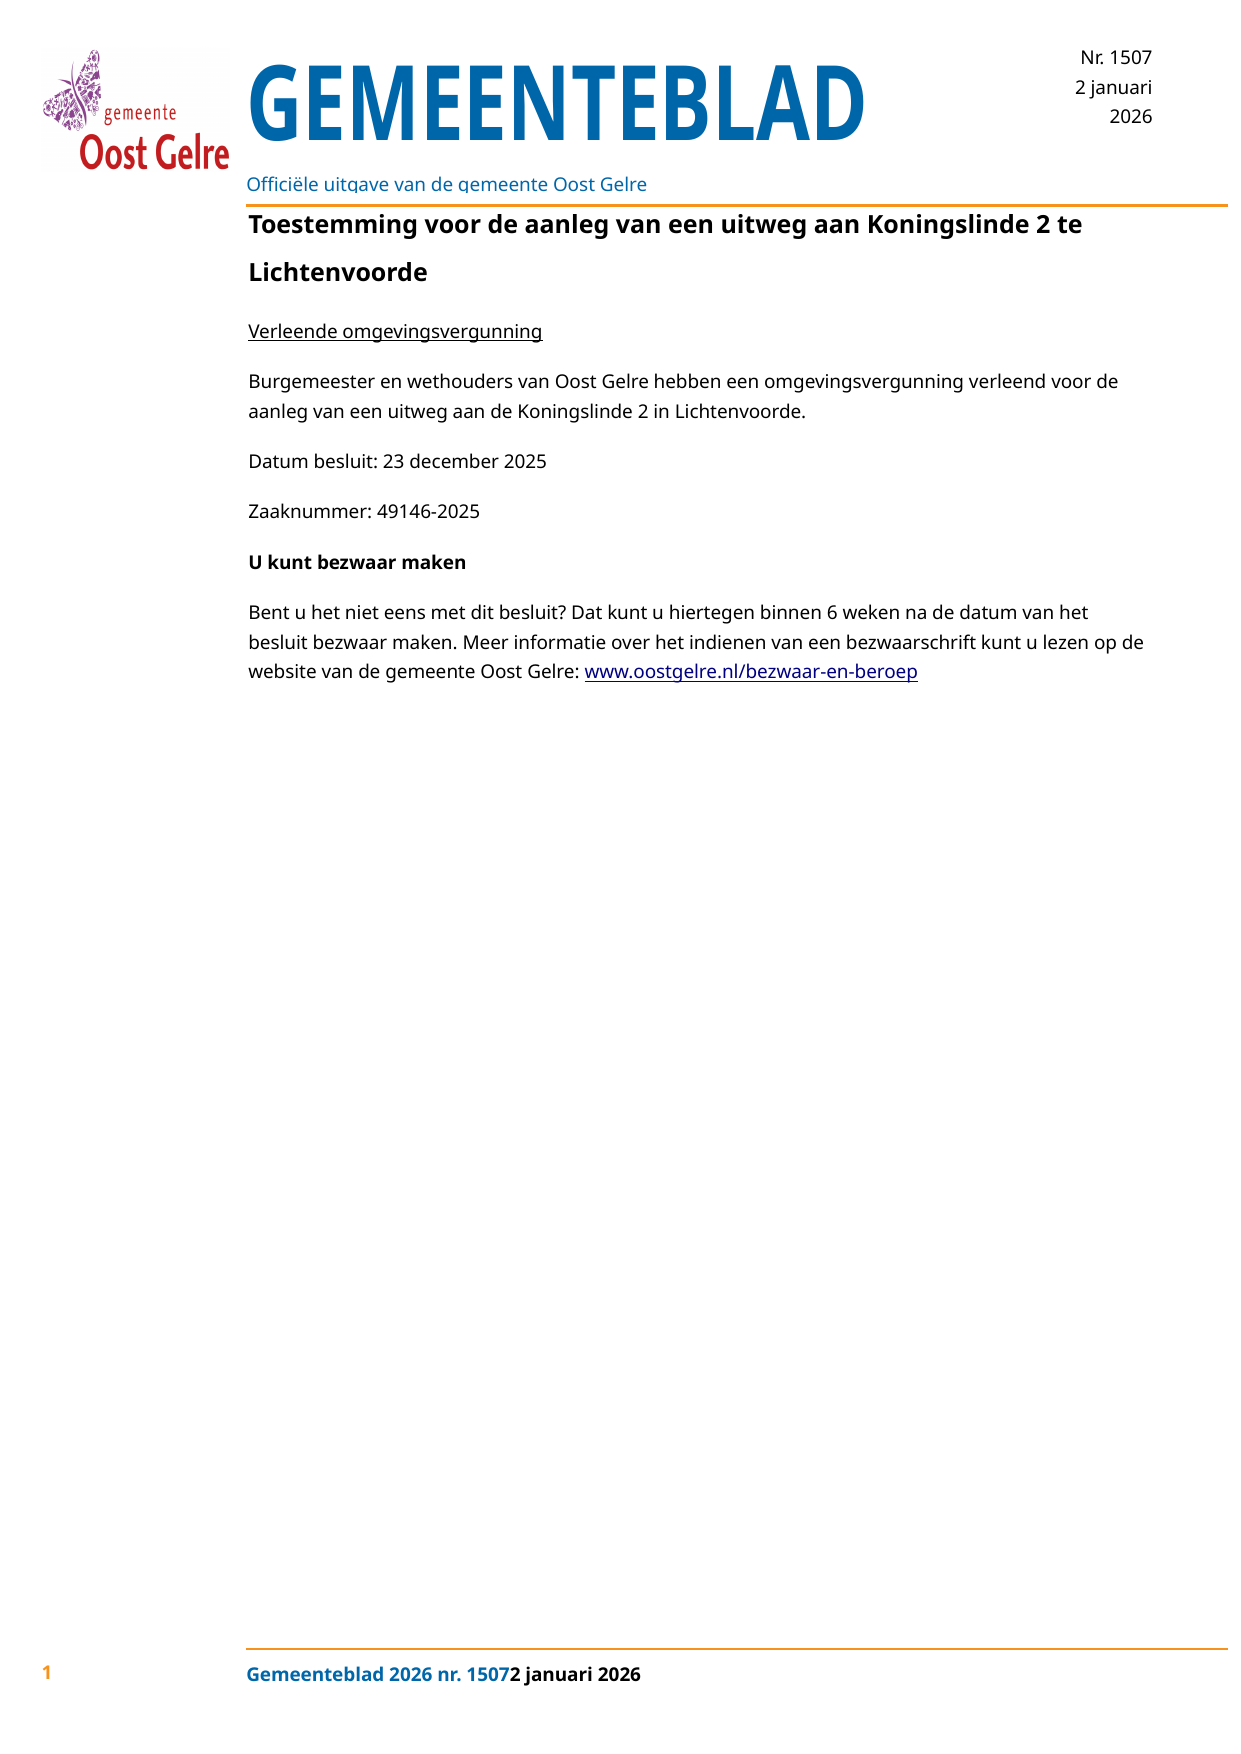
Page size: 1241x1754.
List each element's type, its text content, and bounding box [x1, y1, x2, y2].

text Toestemming voor de aanleg van een uitweg aan Koningslinde 2 te Lichtenvoorde [248, 207, 1152, 288]
text Bent u het niet eens met dit besluit? Dat kunt u hiertegen binnen 6 weken na de datum van het besluit bezwaar maken. Meer informatie over het indienen van een bezwaarschrift kunt u lezen op de website van de gemeente Oost Gelre: www.oostgelre.nl/bezwaar-en-beroep [248, 599, 1152, 684]
text Datum besluit: 23 december 2025 [248, 448, 1152, 474]
text Verleende omgevingsvergunning [248, 318, 1152, 344]
text Zaaknummer: 49146-2025 [248, 499, 1152, 524]
text Burgemeester en wethouders van Oost Gelre hebben een omgevingsvergunning verleend voor de aanleg van een uitweg aan de Koningslinde 2 in Lichtenvoorde. [248, 368, 1152, 424]
picture [41, 47, 231, 172]
text U kunt bezwaar maken [248, 549, 1152, 575]
